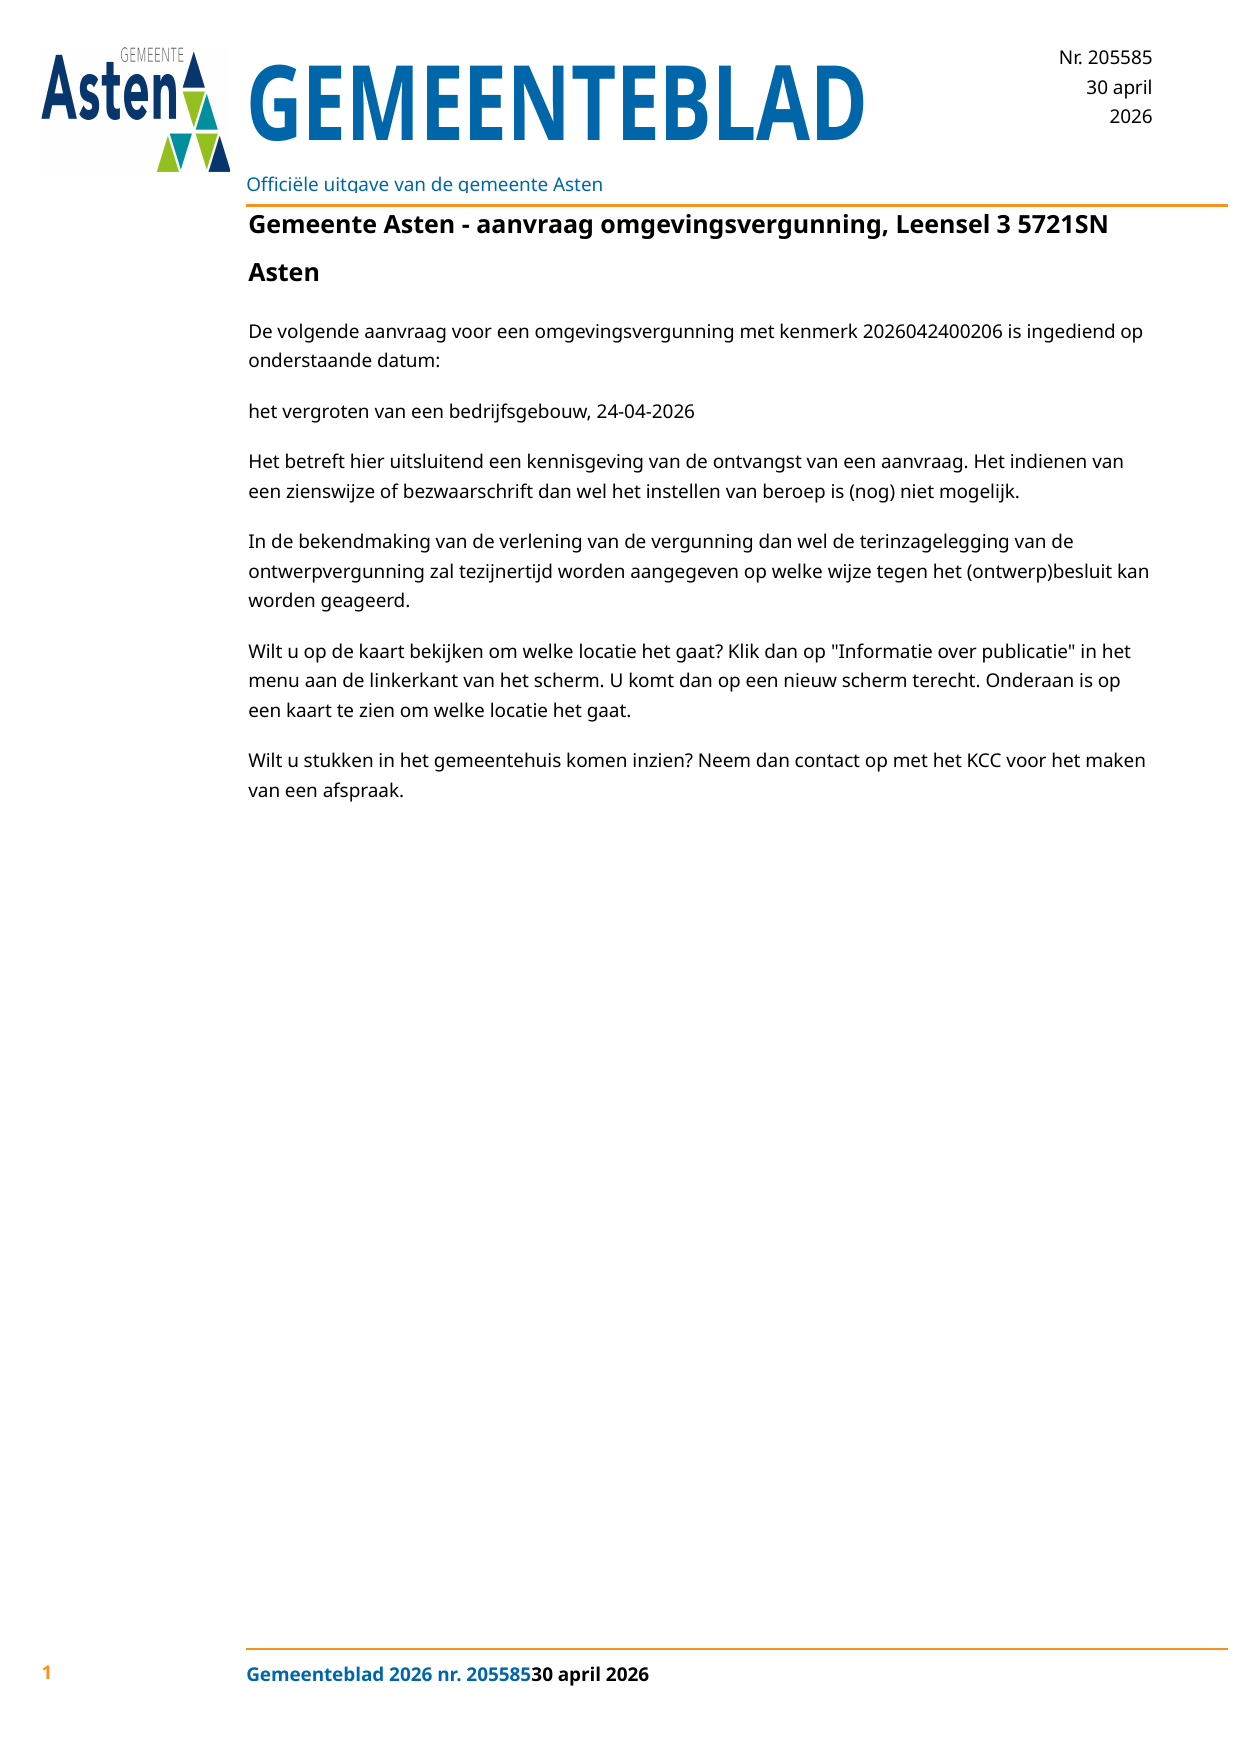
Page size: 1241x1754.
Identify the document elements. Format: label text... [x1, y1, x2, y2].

text In de bekendmaking van de verlening van de vergunning dan wel de terinzagelegging van de ontwerpvergunning zal tezijnertijd worden aangegeven op welke wijze tegen het (ontwerp)besluit kan worden geageerd. [248, 528, 1152, 613]
text Het betreft hier uitsluitend een kennisgeving van de ontvangst van een aanvraag. Het indienen van een zienswijze of bezwaarschrift dan wel het instellen van beroep is (nog) niet mogelijk. [248, 448, 1152, 504]
text Wilt u stukken in het gemeentehuis komen inzien? Neem dan contact op met het KCC voor het maken van een afspraak. [248, 747, 1152, 803]
text het vergroten van een bedrijfsgebouw, 24-04-2026 [248, 398, 1152, 424]
text De volgende aanvraag voor een omgevingsvergunning met kenmerk 2026042400206 is ingediend op onderstaande datum: [248, 318, 1152, 373]
picture [41, 47, 231, 172]
text Wilt u op de kaart bekijken om welke locatie het gaat? Klik dan op "Informatie over publicatie" in het menu aan de linkerkant van het scherm. U komt dan op een nieuw scherm terecht. Onderaan is op een kaart te zien om welke locatie het gaat. [248, 638, 1152, 723]
text Gemeente Asten - aanvraag omgevingsvergunning, Leensel 3 5721SN Asten [248, 207, 1152, 288]
